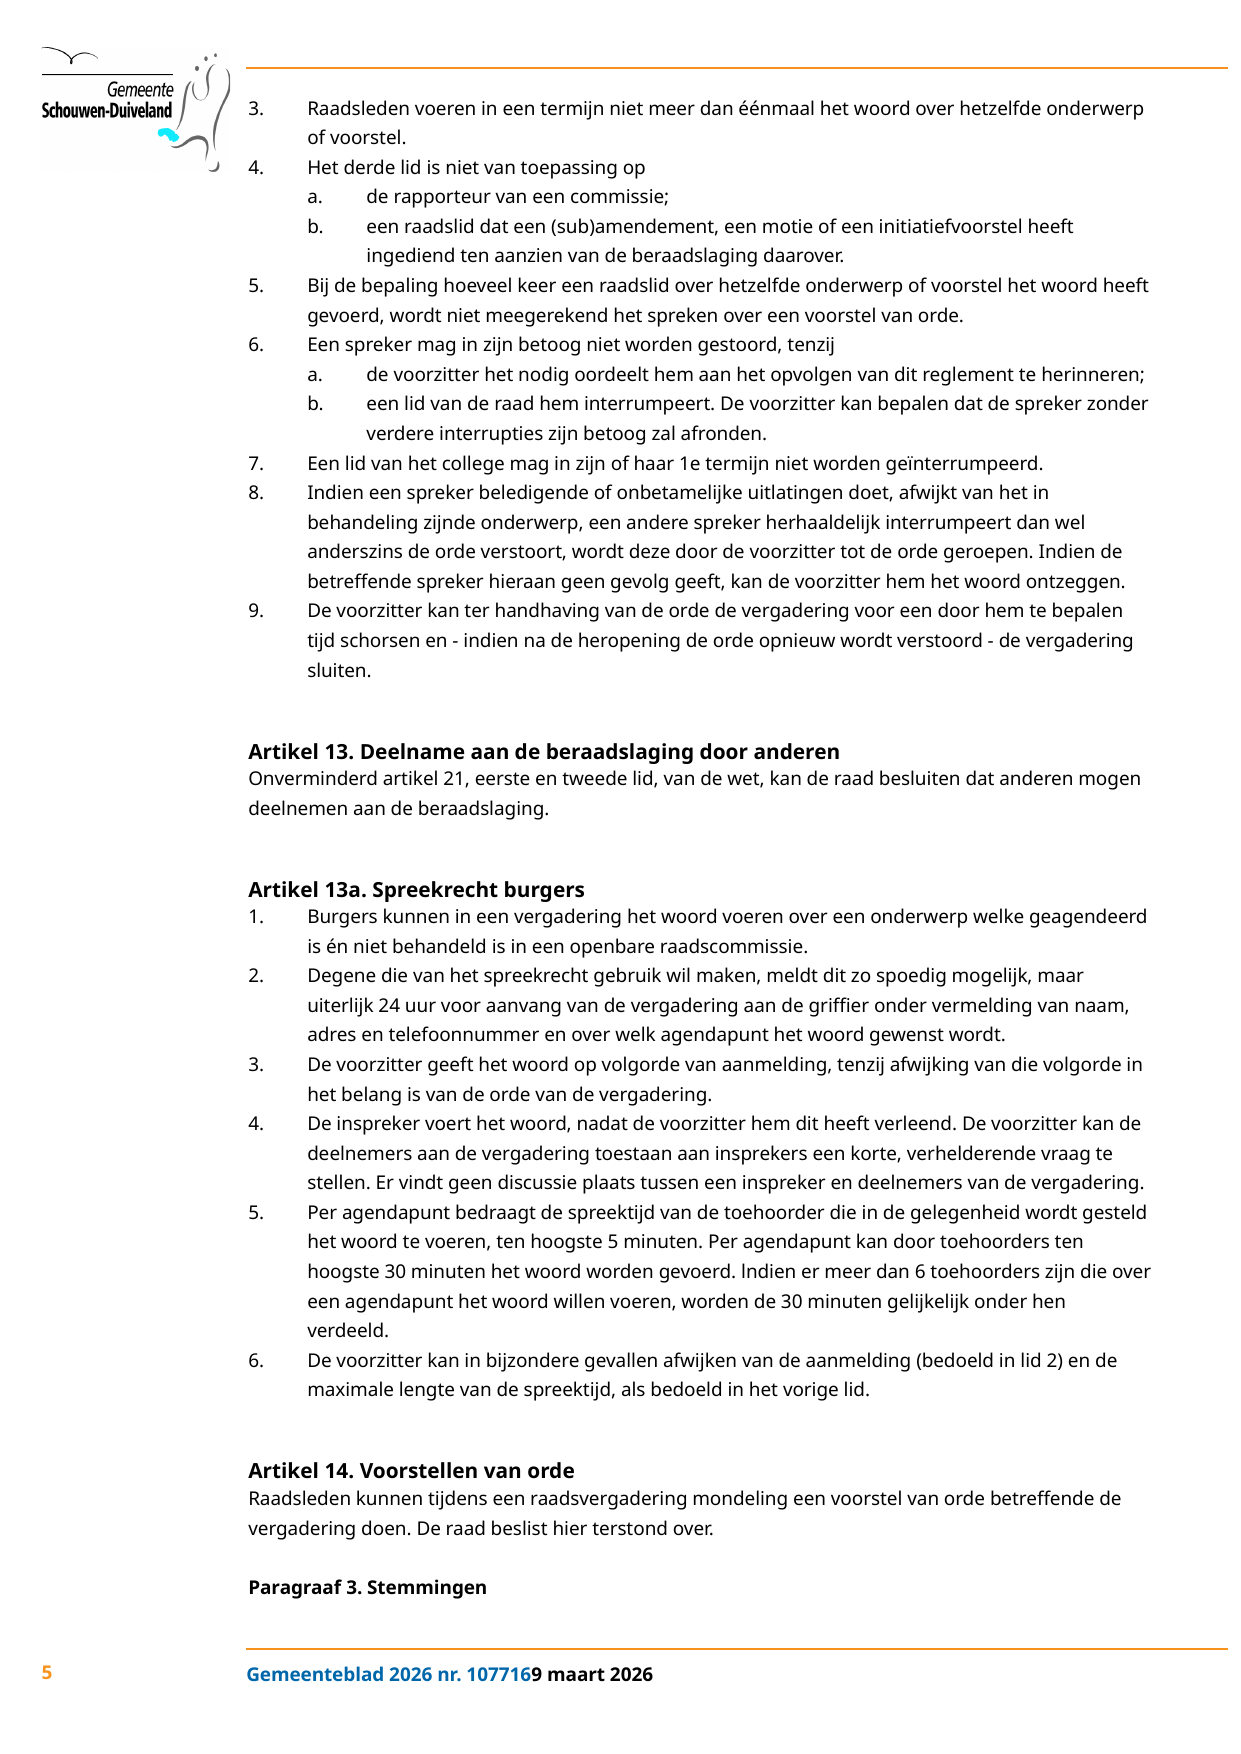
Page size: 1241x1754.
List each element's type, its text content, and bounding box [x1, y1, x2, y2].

text Artikel 13. Deelname aan de beraadslaging door anderen [248, 737, 1152, 765]
list De inspreker voert het woord, nadat de voorzitter hem dit heeft verleend. De voorzitter kan de deelnemers aan de vergadering toestaan aan insprekers een korte, verhelderende vraag te stellen. Er vindt geen discussie plaats tussen een inspreker en deelnemers van de vergadering. [248, 1110, 1152, 1195]
list Het derde lid is niet van toepassing op [248, 154, 1152, 180]
picture [41, 47, 231, 172]
list een lid van de raad hem interrumpeert. De voorzitter kan bepalen dat de spreker zonder verdere interrupties zijn betoog zal afronden. [307, 391, 1152, 446]
list Indien een spreker beledigende of onbetamelijke uitlatingen doet, afwijkt van het in behandeling zijnde onderwerp, een andere spreker herhaaldelijk interrumpeert dan wel anderszins de orde verstoort, wordt deze door de voorzitter tot de orde geroepen. Indien de betreffende spreker hieraan geen gevolg geeft, kan de voorzitter hem het woord ontzeggen. [248, 479, 1152, 594]
list de rapporteur van een commissie; [307, 183, 1152, 209]
list Burgers kunnen in een vergadering het woord voeren over een onderwerp welke geagendeerd is én niet behandeld is in een openbare raadscommissie. [248, 903, 1152, 959]
text Artikel 13a. Spreekrecht burgers [248, 875, 1152, 903]
list De voorzitter geeft het woord op volgorde van aanmelding, tenzij afwijking van die volgorde in het belang is van de orde van de vergadering. [248, 1051, 1152, 1107]
list de voorzitter het nodig oordeelt hem aan het opvolgen van dit reglement te herinneren; [307, 361, 1152, 387]
list Bij de bepaling hoeveel keer een raadslid over hetzelfde onderwerp of voorstel het woord heeft gevoerd, wordt niet meegerekend het spreken over een voorstel van orde. [248, 272, 1152, 328]
list De voorzitter kan ter handhaving van de orde de vergadering voor een door hem te bepalen tijd schorsen en - indien na de heropening de orde opnieuw wordt verstoord - de vergadering sluiten. [248, 598, 1152, 683]
text Paragraaf 3. Stemmingen [248, 1574, 1152, 1599]
list Per agendapunt bedraagt de spreektijd van de toehoorder die in de gelegenheid wordt gesteld het woord te voeren, ten hoogste 5 minuten. Per agendapunt kan door toehoorders ten hoogste 30 minuten het woord worden gevoerd. lndien er meer dan 6 toehoorders zijn die over een agendapunt het woord willen voeren, worden de 30 minuten gelijkelijk onder hen verdeeld. [248, 1199, 1152, 1343]
list Een spreker mag in zijn betoog niet worden gestoord, tenzij [248, 331, 1152, 357]
list De voorzitter kan in bijzondere gevallen afwijken van de aanmelding (bedoeld in lid 2) en de maximale lengte van de spreektijd, als bedoeld in het vorige lid. [248, 1347, 1152, 1402]
list Een lid van het college mag in zijn of haar 1e termijn niet worden geïnterrumpeerd. [248, 450, 1152, 476]
text Raadsleden kunnen tijdens een raadsvergadering mondeling een voorstel van orde betreffende de vergadering doen. De raad beslist hier terstond over. [248, 1485, 1152, 1540]
text Artikel 14. Voorstellen van orde [248, 1457, 1152, 1485]
list een raadslid dat een (sub)amendement, een motie of een initiatiefvoorstel heeft ingediend ten aanzien van de beraadslaging daarover. [307, 213, 1152, 268]
list Raadsleden voeren in een termijn niet meer dan éénmaal het woord over hetzelfde onderwerp of voorstel. [248, 95, 1152, 150]
text Onverminderd artikel 21, eerste en tweede lid, van de wet, kan de raad besluiten dat anderen mogen deelnemen aan de beraadslaging. [248, 765, 1152, 821]
list Degene die van het spreekrecht gebruik wil maken, meldt dit zo spoedig mogelijk, maar uiterlijk 24 uur voor aanvang van de vergadering aan de griffier onder vermelding van naam, adres en telefoonnummer en over welk agendapunt het woord gewenst wordt. [248, 962, 1152, 1047]
